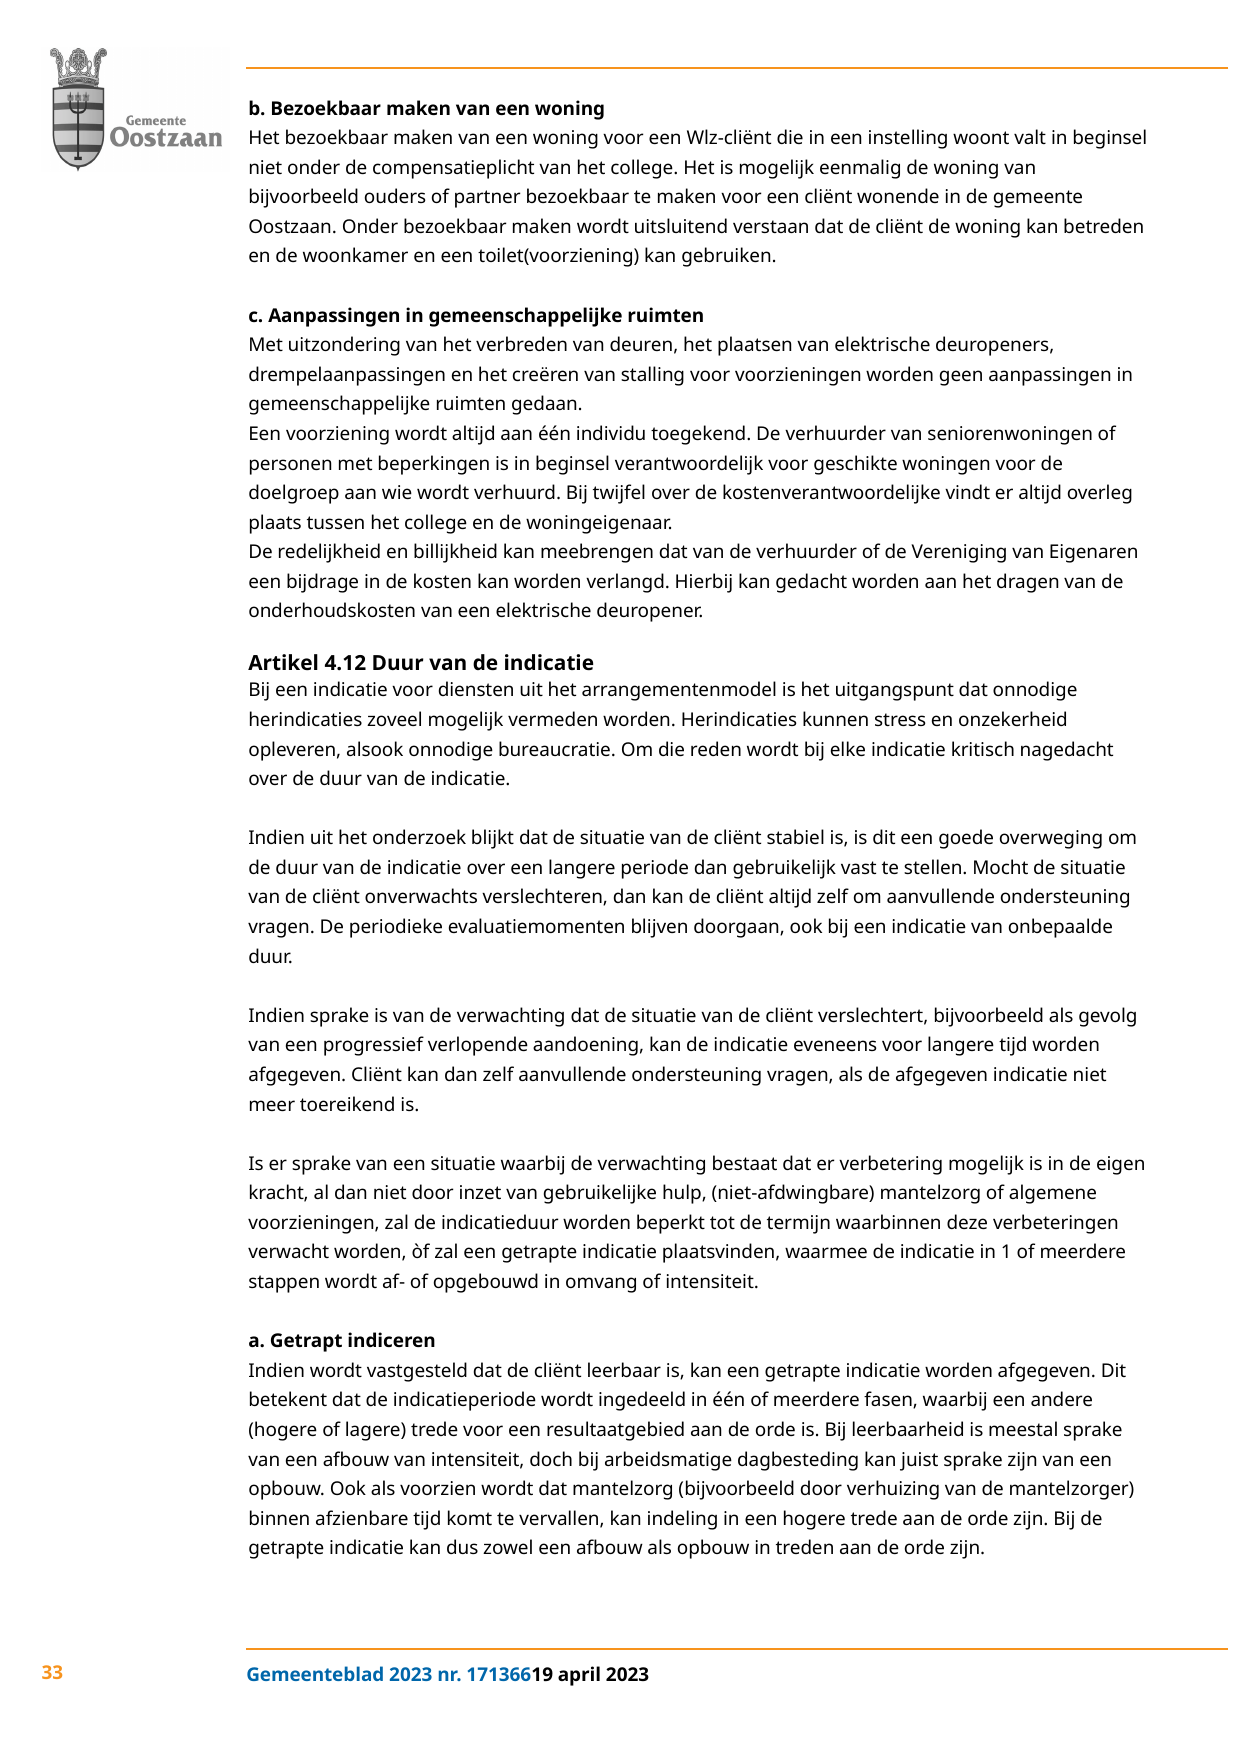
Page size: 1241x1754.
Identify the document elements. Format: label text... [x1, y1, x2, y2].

picture [41, 47, 231, 172]
text Indien uit het onderzoek blijkt dat de situatie van de cliënt stabiel is, is dit een goede overweging om de duur van de indicatie over een langere periode dan gebruikelijk vast te stellen. Mocht de situatie van de cliënt onverwachts verslechteren, dan kan de cliënt altijd zelf om aanvullende ondersteuning vragen. De periodieke evaluatiemomenten blijven doorgaan, ook bij een indicatie van onbepaalde duur. [248, 824, 1152, 968]
text Is er sprake van een situatie waarbij de verwachting bestaat dat er verbetering mogelijk is in de eigen kracht, al dan niet door inzet van gebruikelijke hulp, (niet-afdwingbare) mantelzorg of algemene voorzieningen, zal de indicatieduur worden beperkt tot de termijn waarbinnen deze verbeteringen verwacht worden, òf zal een getrapte indicatie plaatsvinden, waarmee de indicatie in 1 of meerdere stappen wordt af- of opgebouwd in omvang of intensiteit. [248, 1150, 1152, 1294]
text De redelijkheid en billijkheid kan meebrengen dat van de verhuurder of de Vereniging van Eigenaren een bijdrage in de kosten kan worden verlangd. Hierbij kan gedacht worden aan het dragen van de onderhoudskosten van een elektrische deuropener. [248, 538, 1152, 623]
text Met uitzondering van het verbreden van deuren, het plaatsen van elektrische deuropeners, drempelaanpassingen en het creëren van stalling voor voorzieningen worden geen aanpassingen in gemeenschappelijke ruimten gedaan. [248, 331, 1152, 416]
text b. Bezoekbaar maken van een woning [248, 95, 1152, 121]
text c. Aanpassingen in gemeenschappelijke ruimten [248, 302, 1152, 328]
text a. Getrapt indiceren [248, 1327, 1152, 1353]
text Bij een indicatie voor diensten uit het arrangementenmodel is het uitgangspunt dat onnodige herindicaties zoveel mogelijk vermeden worden. Herindicaties kunnen stress en onzekerheid opleveren, alsook onnodige bureaucratie. Om die reden wordt bij elke indicatie kritisch nagedacht over de duur van de indicatie. [248, 677, 1152, 791]
text Een voorziening wordt altijd aan één individu toegekend. De verhuurder van seniorenwoningen of personen met beperkingen is in beginsel verantwoordelijk voor geschikte woningen voor de doelgroep aan wie wordt verhuurd. Bij twijfel over de kostenverantwoordelijke vindt er altijd overleg plaats tussen het college en de woningeigenaar. [248, 420, 1152, 535]
text Het bezoekbaar maken van een woning voor een Wlz-cliënt die in een instelling woont valt in beginsel niet onder de compensatieplicht van het college. Het is mogelijk eenmalig de woning van bijvoorbeeld ouders of partner bezoekbaar te maken voor een cliënt wonende in de gemeente Oostzaan. Onder bezoekbaar maken wordt uitsluitend verstaan dat de cliënt de woning kan betreden en de woonkamer en een toilet(voorziening) kan gebruiken. [248, 124, 1152, 268]
text Artikel 4.12 Duur van de indicatie [248, 648, 1152, 677]
text Indien sprake is van de verwachting dat de situatie van de cliënt verslechtert, bijvoorbeeld als gevolg van een progressief verlopende aandoening, kan de indicatie eveneens voor langere tijd worden afgegeven. Cliënt kan dan zelf aanvullende ondersteuning vragen, als de afgegeven indicatie niet meer toereikend is. [248, 1002, 1152, 1116]
text Indien wordt vastgesteld dat de cliënt leerbaar is, kan een getrapte indicatie worden afgegeven. Dit betekent dat de indicatieperiode wordt ingedeeld in één of meerdere fasen, waarbij een andere (hogere of lagere) trede voor een resultaatgebied aan de orde is. Bij leerbaarheid is meestal sprake van een afbouw van intensiteit, doch bij arbeidsmatige dagbesteding kan juist sprake zijn van een opbouw. Ook als voorzien wordt dat mantelzorg (bijvoorbeeld door verhuizing van de mantelzorger) binnen afzienbare tijd komt te vervallen, kan indeling in een hogere trede aan de orde zijn. Bij de getrapte indicatie kan dus zowel een afbouw als opbouw in treden aan de orde zijn. [248, 1357, 1152, 1560]
